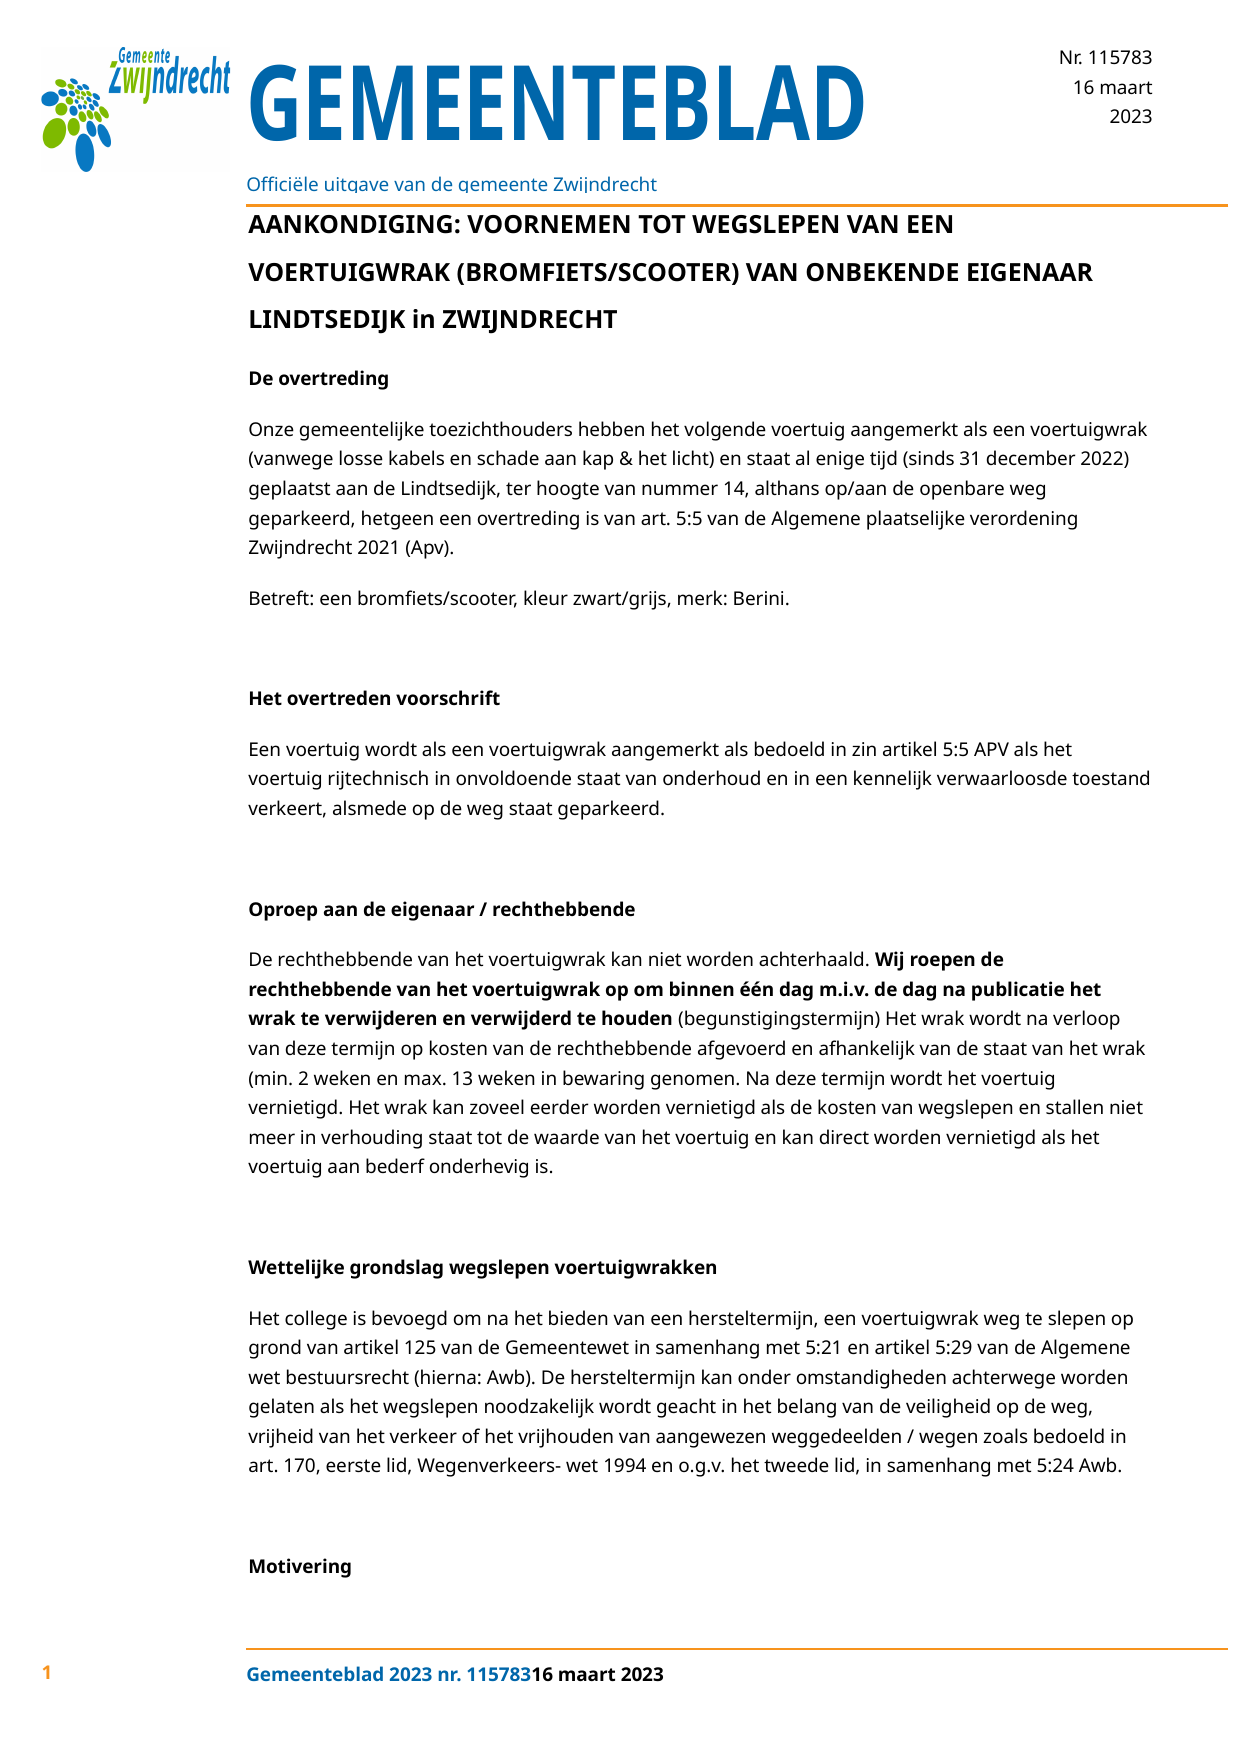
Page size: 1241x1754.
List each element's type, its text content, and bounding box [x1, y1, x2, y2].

text Het college is bevoegd om na het bieden van een hersteltermijn, een voertuigwrak weg te slepen op grond van artikel 125 van de Gemeentewet in samenhang met 5:21 en artikel 5:29 van de Algemene wet bestuursrecht (hierna: Awb). De hersteltermijn kan onder omstandigheden achterwege worden gelaten als het wegslepen noodzakelijk wordt geacht in het belang van de veiligheid op de weg, vrijheid van het verkeer of het vrijhouden van aangewezen weggedeelden / wegen zoals bedoeld in art. 170, eerste lid, Wegenverkeers- wet 1994 en o.g.v. het tweede lid, in samenhang met 5:24 Awb. [248, 1305, 1152, 1478]
text De overtreding [248, 366, 1152, 391]
picture [41, 47, 231, 172]
text AANKONDIGING: VOORNEMEN TOT WEGSLEPEN VAN EEN VOERTUIGWRAK (BROMFIETS/SCOOTER) VAN ONBEKENDE EIGENAAR LINDTSEDIJK in ZWIJNDRECHT [248, 207, 1152, 336]
text Een voertuig wordt als een voertuigwrak aangemerkt als bedoeld in zin artikel 5:5 APV als het voertuig rijtechnisch in onvoldoende staat van onderhoud en in een kennelijk verwaarloosde toestand verkeert, alsmede op de weg staat geparkeerd. [248, 736, 1152, 821]
text Het overtreden voorschrift [248, 686, 1152, 711]
text Motivering [248, 1553, 1152, 1579]
text Oproep aan de eigenaar / rechthebbende [248, 896, 1152, 922]
text Betreft: een bromfiets/scooter, kleur zwart/grijs, merk: Berini. [248, 585, 1152, 610]
text De rechthebbende van het voertuigwrak kan niet worden achterhaald. Wij roepen de rechthebbende van het voertuigwrak op om binnen één dag m.i.v. de dag na publicatie het wrak te verwijderen en verwijderd te houden (begunstigingstermijn) Het wrak wordt na verloop van deze termijn op kosten van de rechthebbende afgevoerd en afhankelijk van de staat van het wrak (min. 2 weken en max. 13 weken in bewaring genomen. Na deze termijn wordt het voertuig vernietigd. Het wrak kan zoveel eerder worden vernietigd als de kosten van wegslepen en stallen niet meer in verhouding staat tot de waarde van het voertuig en kan direct worden vernietigd als het voertuig aan bederf onderhevig is. [248, 946, 1152, 1179]
text Wettelijke grondslag wegslepen voertuigwrakken [248, 1254, 1152, 1280]
text Onze gemeentelijke toezichthouders hebben het volgende voertuig aangemerkt als een voertuigwrak (vanwege losse kabels en schade aan kap & het licht) en staat al enige tijd (sinds 31 december 2022) geplaatst aan de Lindtsedijk, ter hoogte van nummer 14, althans op/aan de openbare weg geparkeerd, hetgeen een overtreding is van art. 5:5 van de Algemene plaatselijke verordening Zwijndrecht 2021 (Apv). [248, 416, 1152, 560]
